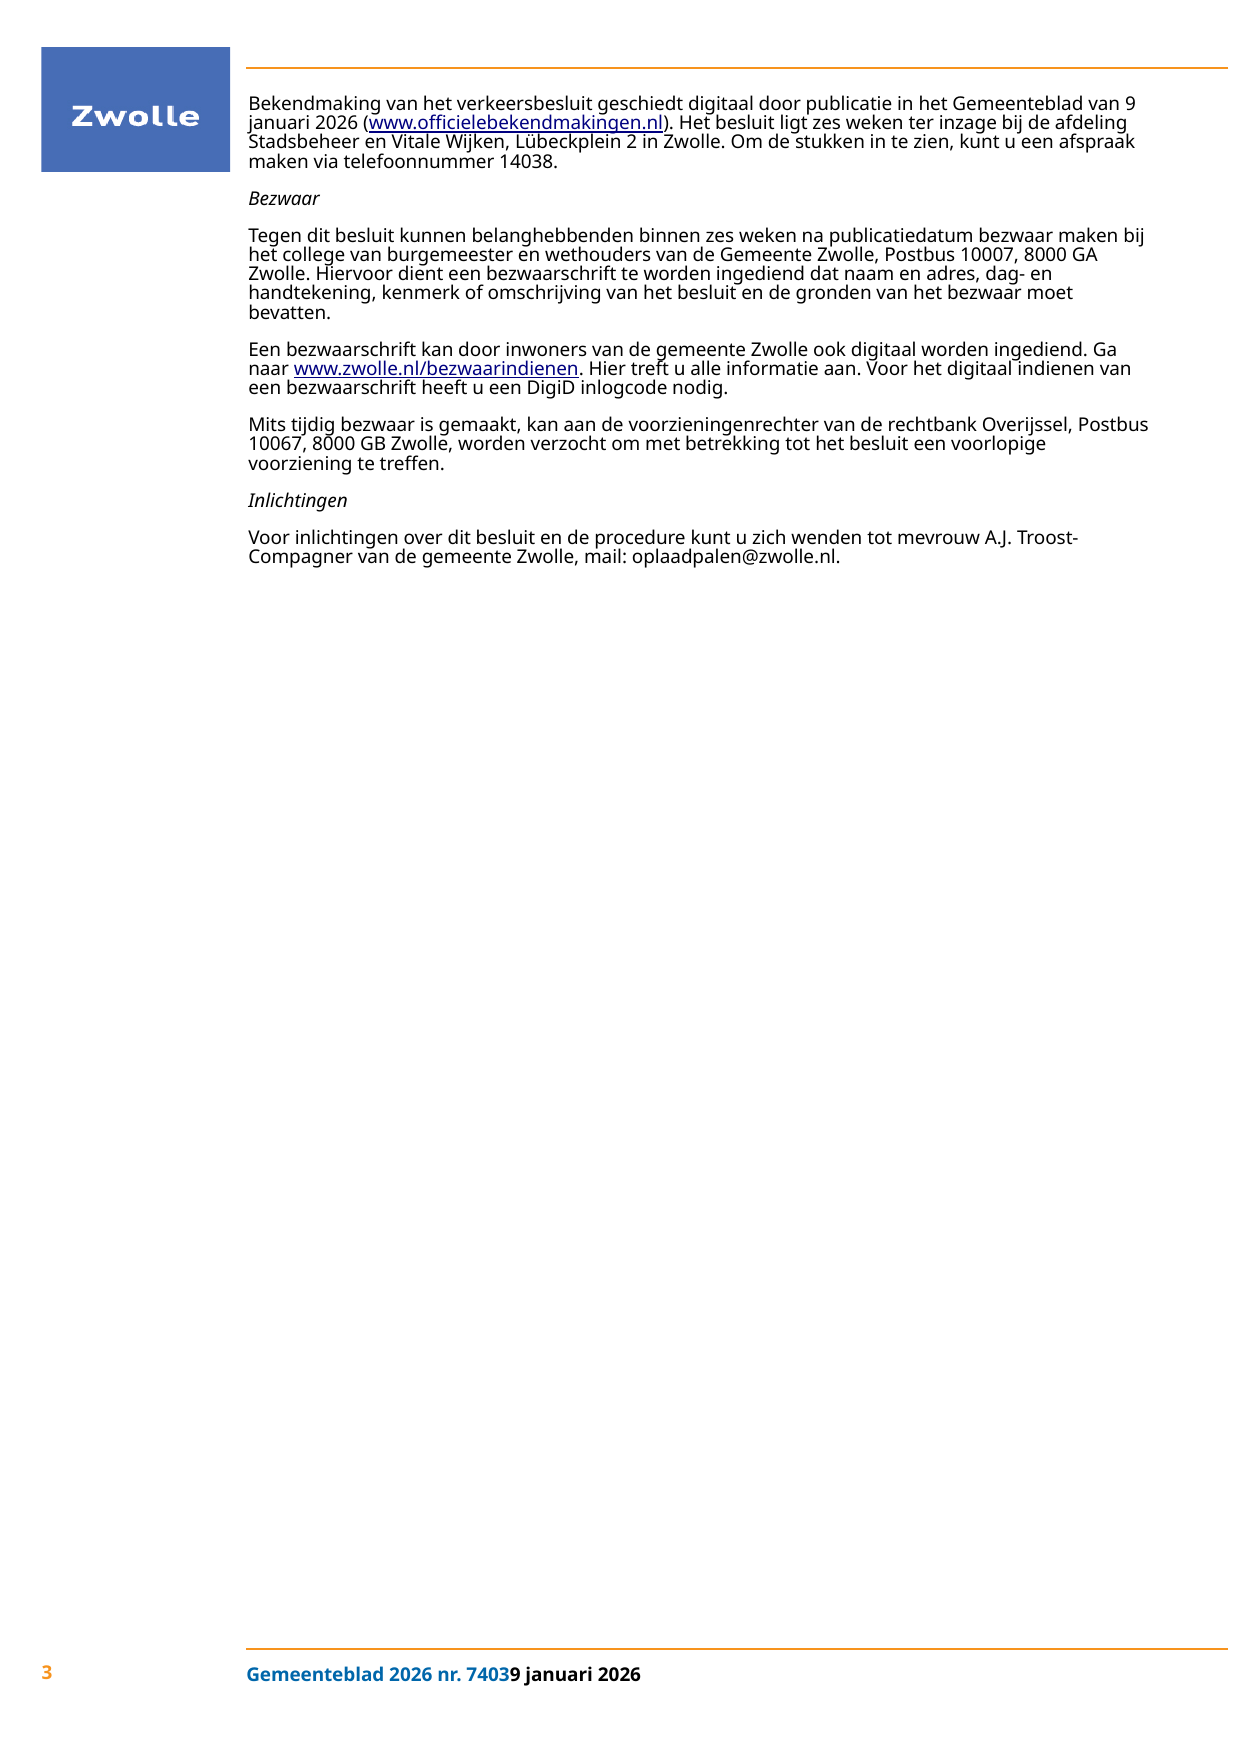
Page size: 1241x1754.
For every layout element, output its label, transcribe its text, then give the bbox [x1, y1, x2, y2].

text Een bezwaarschrift kan door inwoners van de gemeente Zwolle ook digitaal worden ingediend. Ga naar www.zwolle.nl/bezwaarindienen. Hier treft u alle informatie aan. Voor het digitaal indienen van een bezwaarschrift heeft u een DigiD inlogcode nodig. [248, 341, 1152, 398]
text Bekendmaking van het verkeersbesluit geschiedt digitaal door publicatie in het Gemeenteblad van 9 januari 2026 (www.officielebekendmakingen.nl). Het besluit ligt zes weken ter inzage bij de afdeling Stadsbeheer en Vitale Wijken, Lübeckplein 2 in Zwolle. Om de stukken in te zien, kunt u een afspraak maken via telefoonnummer 14038. [248, 95, 1152, 172]
text Bezwaar [248, 189, 1152, 209]
text Mits tijdig bezwaar is gemaakt, kan aan de voorzieningenrechter van de rechtbank Overijssel, Postbus 10067, 8000 GB Zwolle, worden verzocht om met betrekking tot het besluit een voorlopige voorziening te treffen. [248, 416, 1152, 474]
text Inlichtingen [248, 492, 1152, 511]
text Tegen dit besluit kunnen belanghebbenden binnen zes weken na publicatiedatum bezwaar maken bij het college van burgemeester en wethouders van de Gemeente Zwolle, Postbus 10007, 8000 GA Zwolle. Hiervoor dient een bezwaarschrift te worden ingediend dat naam en adres, dag- en handtekening, kenmerk of omschrijving van het besluit en de gronden van het bezwaar moet bevatten. [248, 227, 1152, 323]
picture [41, 47, 231, 172]
text Voor inlichtingen over dit besluit en de procedure kunt u zich wenden tot mevrouw A.J. Troost-Compagner van de gemeente Zwolle, mail: oplaadpalen@zwolle.nl. [248, 529, 1152, 567]
